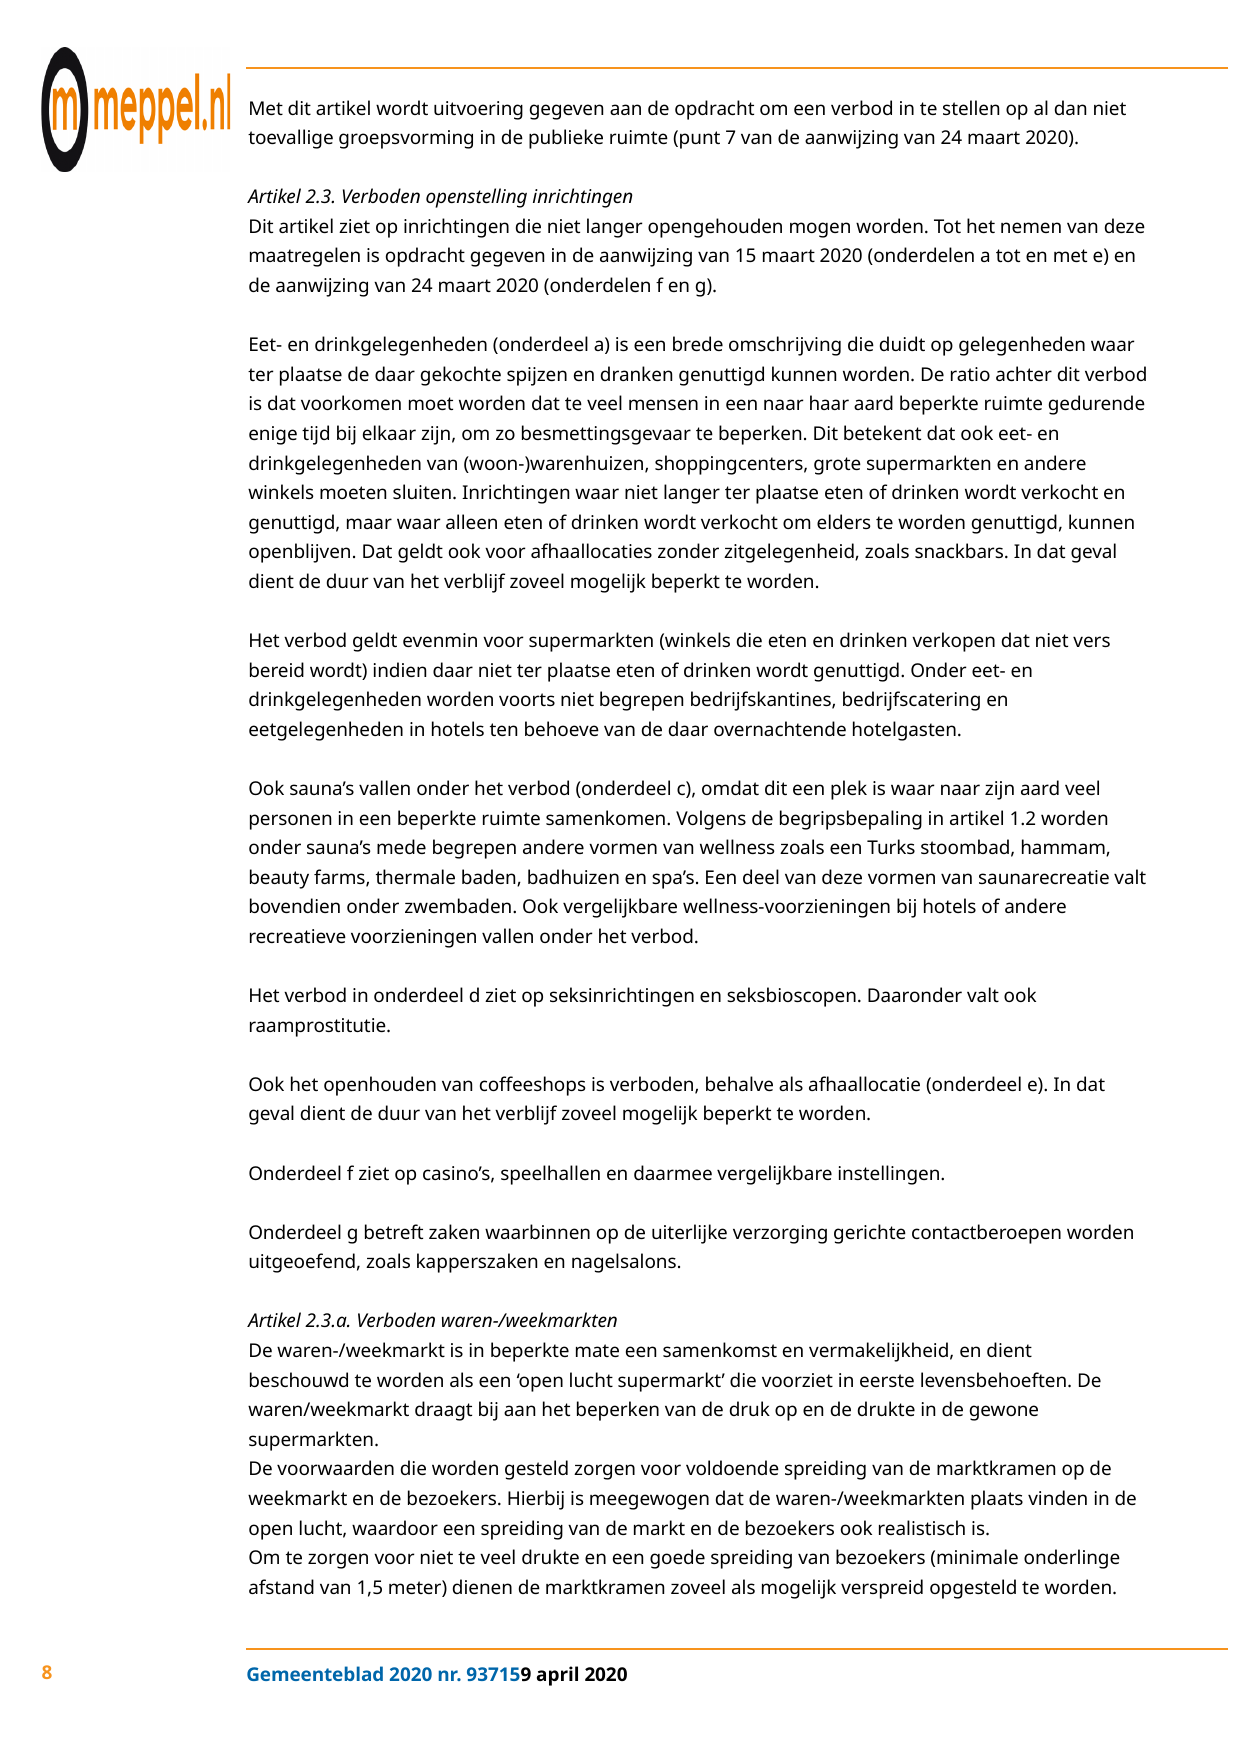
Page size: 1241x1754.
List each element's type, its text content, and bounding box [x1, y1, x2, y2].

text Het verbod in onderdeel d ziet op seksinrichtingen en seksbioscopen. Daaronder valt ook raamprostitutie. [248, 982, 1152, 1038]
text Ook sauna’s vallen onder het verbod (onderdeel c), omdat dit een plek is waar naar zijn aard veel personen in een beperkte ruimte samenkomen. Volgens de begripsbepaling in artikel 1.2 worden onder sauna’s mede begrepen andere vormen van wellness zoals een Turks stoombad, hammam, beauty farms, thermale baden, badhuizen en spa’s. Een deel van deze vormen van saunarecreatie valt bovendien onder zwembaden. Ook vergelijkbare wellness-voorzieningen bij hotels of andere recreatieve voorzieningen vallen onder het verbod. [248, 775, 1152, 949]
text De voorwaarden die worden gesteld zorgen voor voldoende spreiding van de marktkramen op de weekmarkt en de bezoekers. Hierbij is meegewogen dat de waren-/weekmarkten plaats vinden in de open lucht, waardoor een spreiding van de markt en de bezoekers ook realistisch is. [248, 1456, 1152, 1541]
text Artikel 2.3. Verboden openstelling inrichtingen [248, 183, 1152, 209]
text Het verbod geldt evenmin voor supermarkten (winkels die eten en drinken verkopen dat niet vers bereid wordt) indien daar niet ter plaatse eten of drinken wordt genuttigd. Onder eet- en drinkgelegenheden worden voorts niet begrepen bedrijfskantines, bedrijfscatering en eetgelegenheden in hotels ten behoeve van de daar overnachtende hotelgasten. [248, 627, 1152, 742]
text Dit artikel ziet op inrichtingen die niet langer opengehouden mogen worden. Tot het nemen van deze maatregelen is opdracht gegeven in de aanwijzing van 15 maart 2020 (onderdelen a tot en met e) en de aanwijzing van 24 maart 2020 (onderdelen f en g). [248, 213, 1152, 298]
text Met dit artikel wordt uitvoering gegeven aan de opdracht om een verbod in te stellen op al dan niet toevallige groepsvorming in de publieke ruimte (punt 7 van de aanwijzing van 24 maart 2020). [248, 95, 1152, 150]
text Eet- en drinkgelegenheden (onderdeel a) is een brede omschrijving die duidt op gelegenheden waar ter plaatse de daar gekochte spijzen en dranken genuttigd kunnen worden. De ratio achter dit verbod is dat voorkomen moet worden dat te veel mensen in een naar haar aard beperkte ruimte gedurende enige tijd bij elkaar zijn, om zo besmettingsgevaar te beperken. Dit betekent dat ook eet- en drinkgelegenheden van (woon-)warenhuizen, shoppingcenters, grote supermarkten en andere winkels moeten sluiten. Inrichtingen waar niet langer ter plaatse eten of drinken wordt verkocht en genuttigd, maar waar alleen eten of drinken wordt verkocht om elders te worden genuttigd, kunnen openblijven. Dat geldt ook voor afhaallocaties zonder zitgelegenheid, zoals snackbars. In dat geval dient de duur van het verblijf zoveel mogelijk beperkt te worden. [248, 331, 1152, 594]
text Onderdeel f ziet op casino’s, speelhallen en daarmee vergelijkbare instellingen. [248, 1160, 1152, 1186]
text Ook het openhouden van coffeeshops is verboden, behalve als afhaallocatie (onderdeel e). In dat geval dient de duur van het verblijf zoveel mogelijk beperkt te worden. [248, 1071, 1152, 1126]
picture [41, 47, 231, 172]
text beschouwd te worden als een ‘open lucht supermarkt’ die voorziet in eerste levensbehoeften. De waren/weekmarkt draagt bij aan het beperken van de druk op en de drukte in de gewone supermarkten. [248, 1367, 1152, 1452]
text De waren-/weekmarkt is in beperkte mate een samenkomst en vermakelijkheid, en dient [248, 1337, 1152, 1363]
text Om te zorgen voor niet te veel drukte en een goede spreiding van bezoekers (minimale onderlinge afstand van 1,5 meter) dienen de marktkramen zoveel als mogelijk verspreid opgesteld te worden. [248, 1544, 1152, 1600]
text Onderdeel g betreft zaken waarbinnen op de uiterlijke verzorging gerichte contactberoepen worden uitgeoefend, zoals kapperszaken en nagelsalons. [248, 1219, 1152, 1274]
text Artikel 2.3.a. Verboden waren-/weekmarkten [248, 1308, 1152, 1333]
